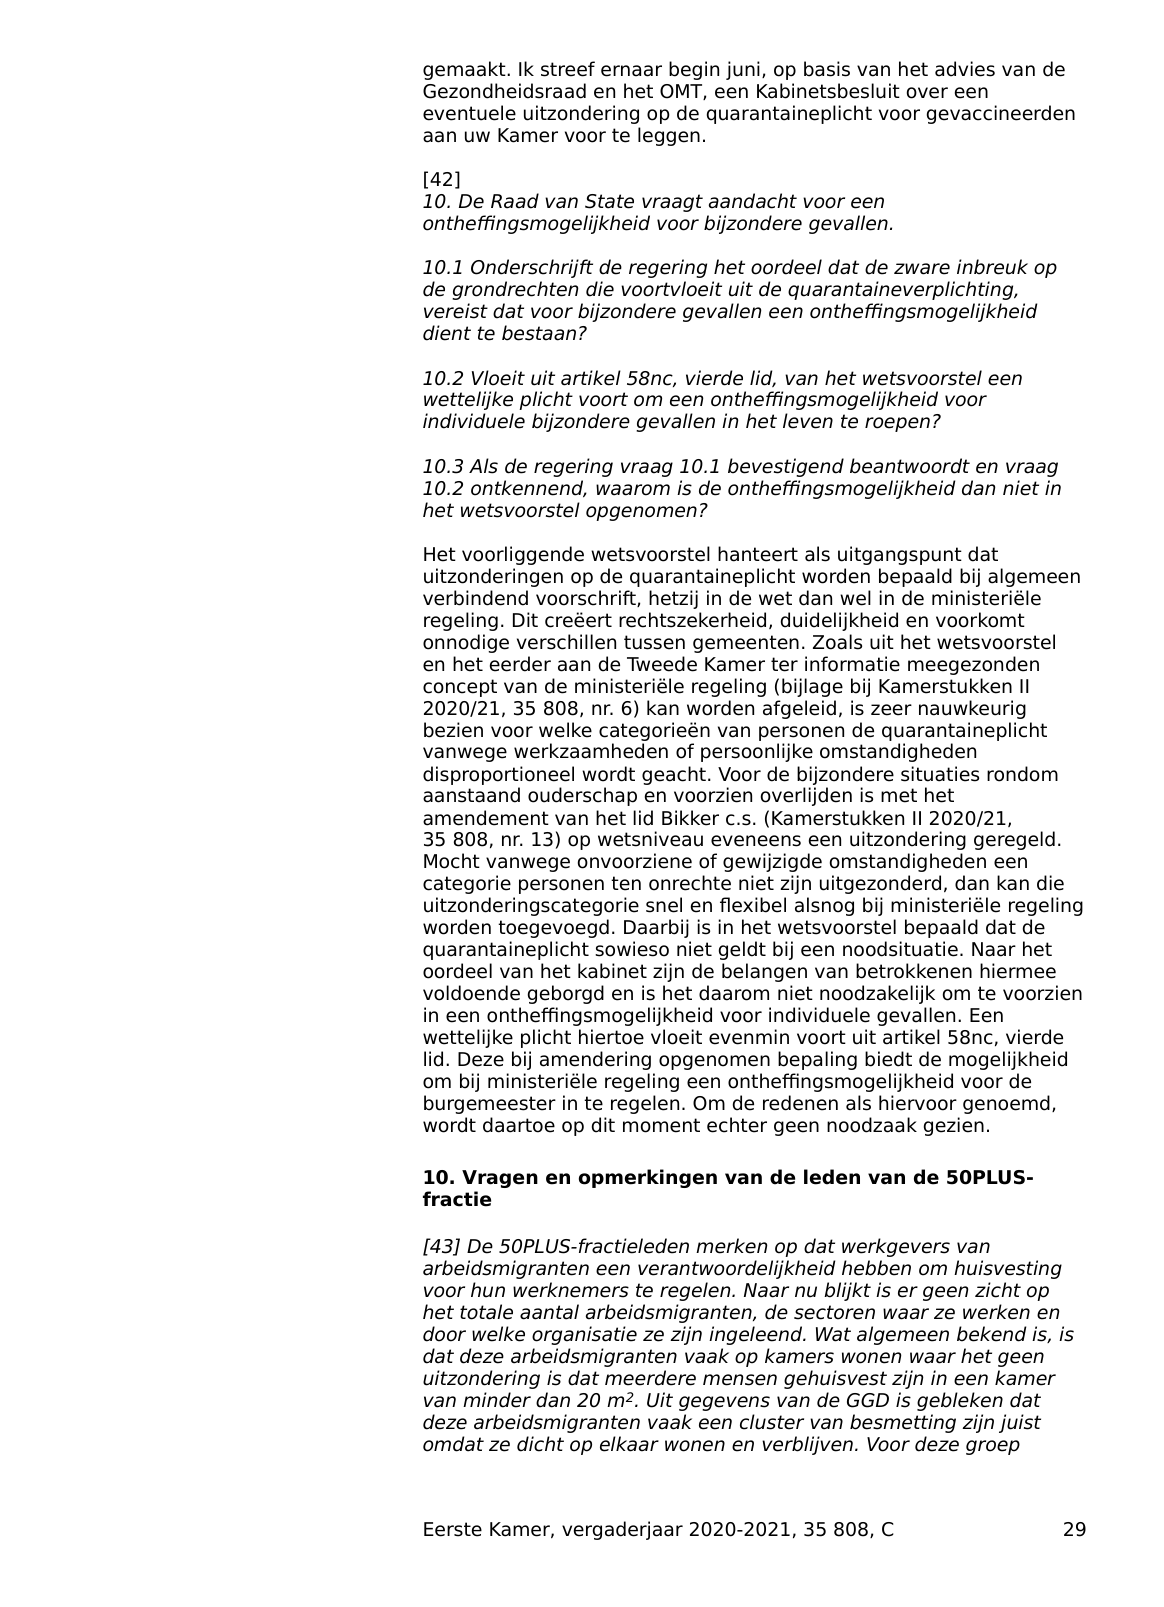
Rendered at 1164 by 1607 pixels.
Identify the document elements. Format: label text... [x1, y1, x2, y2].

text [42] [422, 169, 1087, 191]
text [43] De 50PLUS-fractieleden merken op dat werkgevers van arbeidsmigranten een verantwoordelijkheid hebben om huisvesting voor hun werknemers te regelen. Naar nu blijkt is er geen zicht op het totale aantal arbeidsmigranten, de sectoren waar ze werken en door welke organisatie ze zijn ingeleend. Wat algemeen bekend is, is dat deze arbeidsmigranten vaak op kamers wonen waar het geen uitzondering is dat meerdere mensen gehuisvest zijn in een kamer van minder dan 20 m2. Uit gegevens van de GGD is gebleken dat deze arbeidsmigranten vaak een cluster van besmetting zijn juist omdat ze dicht op elkaar wonen en verblijven. Voor deze groep [422, 1236, 1087, 1456]
text 10.3 Als de regering vraag 10.1 bevestigend beantwoordt en vraag 10.2 ontkennend, waarom is de ontheffingsmogelijkheid dan niet in het wetsvoorstel opgenomen? [422, 456, 1087, 521]
text Het voorliggende wetsvoorstel hanteert als uitgangspunt dat uitzonderingen op de quarantaineplicht worden bepaald bij algemeen verbindend voorschrift, hetzij in de wet dan wel in de ministeriële regeling. Dit creëert rechtszekerheid, duidelijkheid en voorkomt onnodige verschillen tussen gemeenten. Zoals uit het wetsvoorstel en het eerder aan de Tweede Kamer ter informatie meegezonden concept van de ministeriële regeling (bijlage bij Kamerstukken II 2020/21, 35 808, nr. 6) kan worden afgeleid, is zeer nauwkeurig bezien voor welke categorieën van personen de quarantaineplicht vanwege werkzaamheden of persoonlijke omstandigheden disproportioneel wordt geacht. Voor de bijzondere situaties rondom aanstaand ouderschap en voorzien overlijden is met het amendement van het lid Bikker c.s. (Kamerstukken II 2020/21, 35 808, nr. 13) op wetsniveau eveneens een uitzondering geregeld. Mocht vanwege onvoorziene of gewijzigde omstandigheden een categorie personen ten onrechte niet zijn uitgezonderd, dan kan die uitzonderingscategorie snel en flexibel alsnog bij ministeriële regeling worden toegevoegd. Daarbij is in het wetsvoorstel bepaald dat de quarantaineplicht sowieso niet geldt bij een noodsituatie. Naar het oordeel van het kabinet zijn de belangen van betrokkenen hiermee voldoende geborgd en is het daarom niet noodzakelijk om te voorzien in een ontheffingsmogelijkheid voor individuele gevallen. Een wettelijke plicht hiertoe vloeit evenmin voort uit artikel 58nc, vierde lid. Deze bij amendering opgenomen bepaling biedt de mogelijkheid om bij ministeriële regeling een ontheffingsmogelijkheid voor de burgemeester in te regelen. Om de redenen als hiervoor genoemd, wordt daartoe op dit moment echter geen noodzaak gezien. [422, 544, 1087, 1137]
text 10.1 Onderschrijft de regering het oordeel dat de zware inbreuk op de grondrechten die voortvloeit uit de quarantaineverplichting, vereist dat voor bijzondere gevallen een ontheffingsmogelijkheid dient te bestaan? [422, 257, 1087, 345]
text 10. De Raad van State vraagt aandacht voor een ontheffingsmogelijkheid voor bijzondere gevallen. [422, 191, 1087, 235]
subtitle 10. Vragen en opmerkingen van de leden van de 50PLUS-fractie [422, 1167, 1087, 1211]
text gemaakt. Ik streef ernaar begin juni, op basis van het advies van de Gezondheidsraad en het OMT, een Kabinetsbesluit over een eventuele uitzondering op de quarantaineplicht voor gevaccineerden aan uw Kamer voor te leggen. [422, 59, 1087, 147]
text 10.2 Vloeit uit artikel 58nc, vierde lid, van het wetsvoorstel een wettelijke plicht voort om een ontheffingsmogelijkheid voor individuele bijzondere gevallen in het leven te roepen? [422, 367, 1087, 433]
